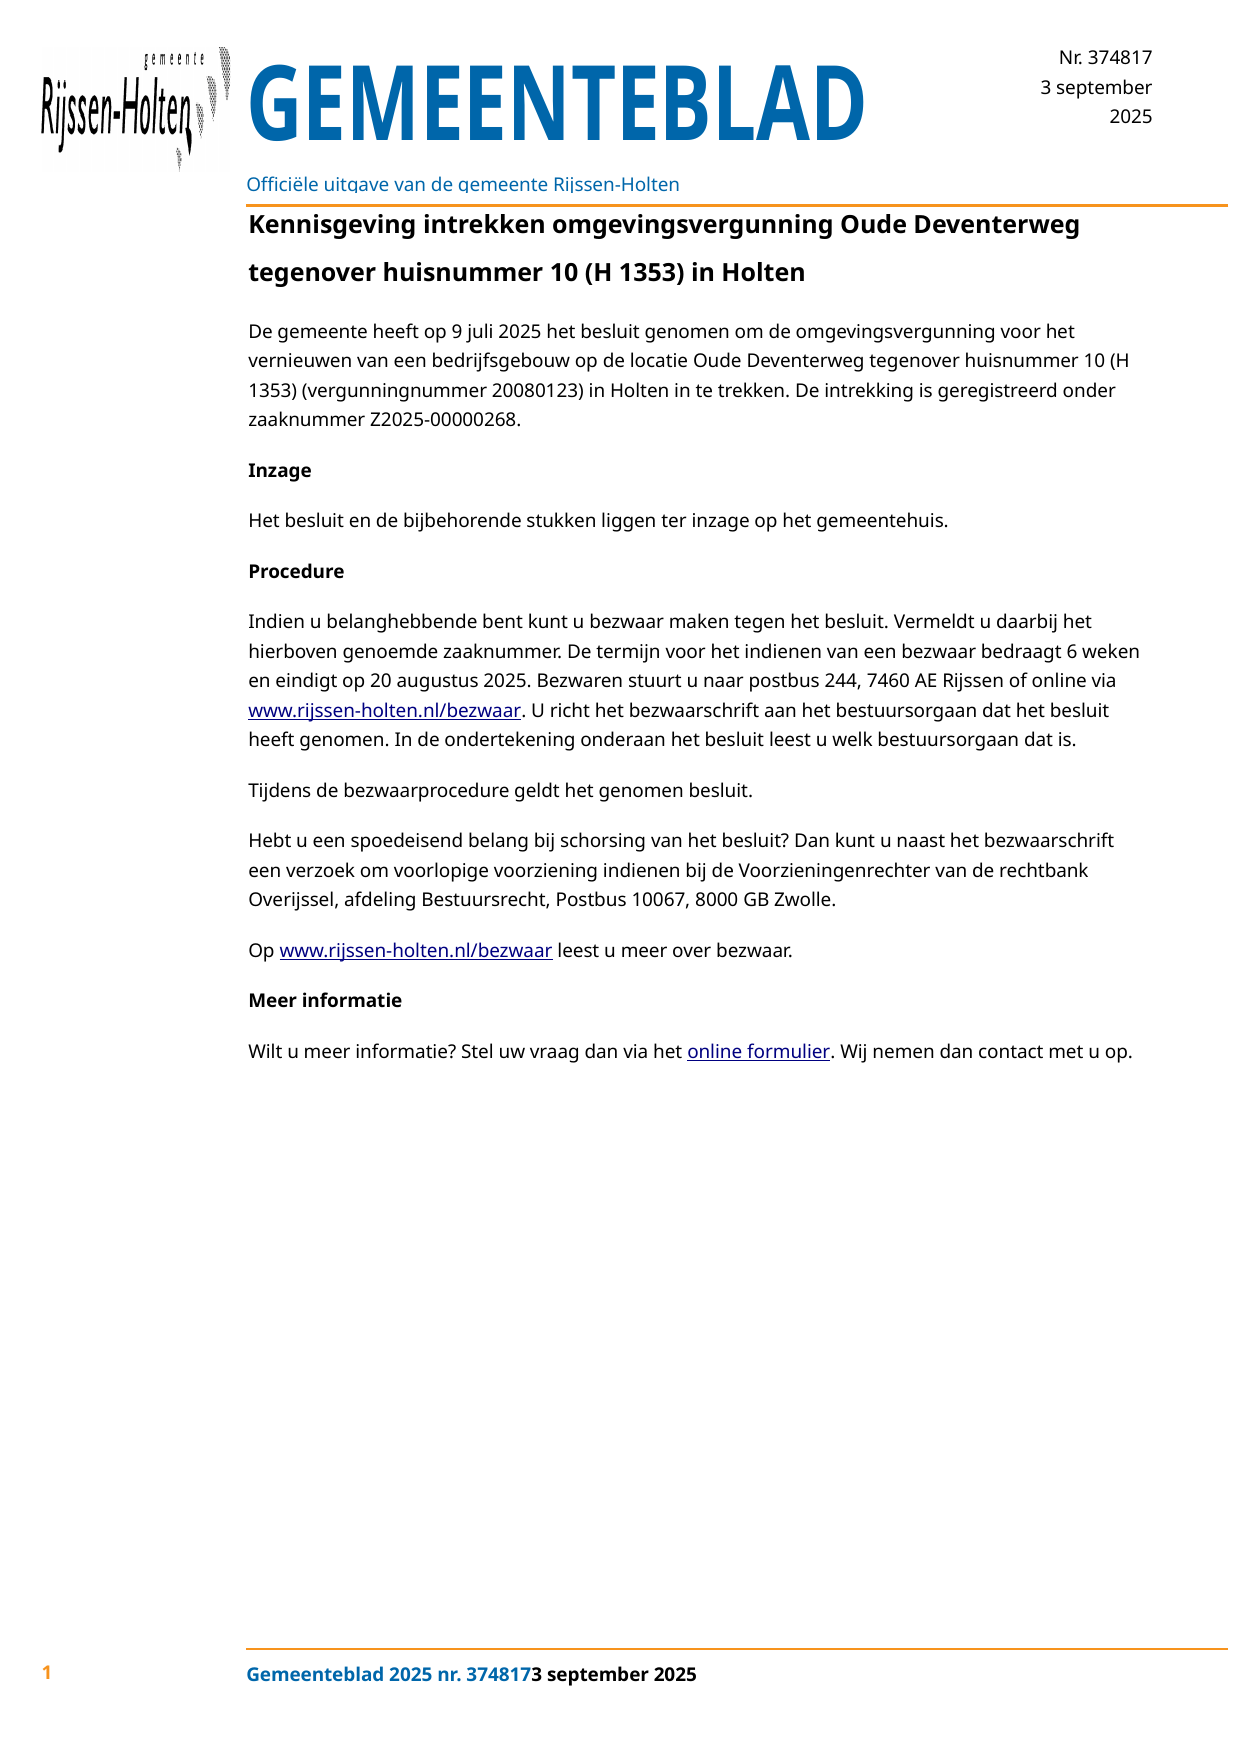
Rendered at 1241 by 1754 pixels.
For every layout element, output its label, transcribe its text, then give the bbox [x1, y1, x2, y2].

text Indien u belanghebbende bent kunt u bezwaar maken tegen het besluit. Vermeldt u daarbij het hierboven genoemde zaaknummer. De termijn voor het indienen van een bezwaar bedraagt 6 weken en eindigt op 20 augustus 2025. Bezwaren stuurt u naar postbus 244, 7460 AE Rijssen of online via www.rijssen-holten.nl/bezwaar. U richt het bezwaarschrift aan het bestuursorgaan dat het besluit heeft genomen. In de ondertekening onderaan het besluit leest u welk bestuursorgaan dat is. [248, 608, 1152, 752]
text Het besluit en de bijbehorende stukken liggen ter inzage op het gemeentehuis. [248, 507, 1152, 533]
text De gemeente heeft op 9 juli 2025 het besluit genomen om de omgevingsvergunning voor het vernieuwen van een bedrijfsgebouw op de locatie Oude Deventerweg tegenover huisnummer 10 (H 1353) (vergunningnummer 20080123) in Holten in te trekken. De intrekking is geregistreerd onder zaaknummer Z2025-00000268. [248, 318, 1152, 432]
text Meer informatie [248, 987, 1152, 1013]
text Op www.rijssen-holten.nl/bezwaar leest u meer over bezwaar. [248, 937, 1152, 963]
text Inzage [248, 457, 1152, 483]
text Procedure [248, 558, 1152, 584]
text Kennisgeving intrekken omgevingsvergunning Oude Deventerweg tegenover huisnummer 10 (H 1353) in Holten [248, 207, 1152, 288]
text Tijdens de bezwaarprocedure geldt het genomen besluit. [248, 777, 1152, 803]
text Wilt u meer informatie? Stel uw vraag dan via het online formulier. Wij nemen dan contact met u op. [248, 1038, 1152, 1064]
text Hebt u een spoedeisend belang bij schorsing van het besluit? Dan kunt u naast het bezwaarschrift een verzoek om voorlopige voorziening indienen bij de Voorzieningenrechter van de rechtbank Overijssel, afdeling Bestuursrecht, Postbus 10067, 8000 GB Zwolle. [248, 827, 1152, 912]
picture [41, 47, 231, 172]
